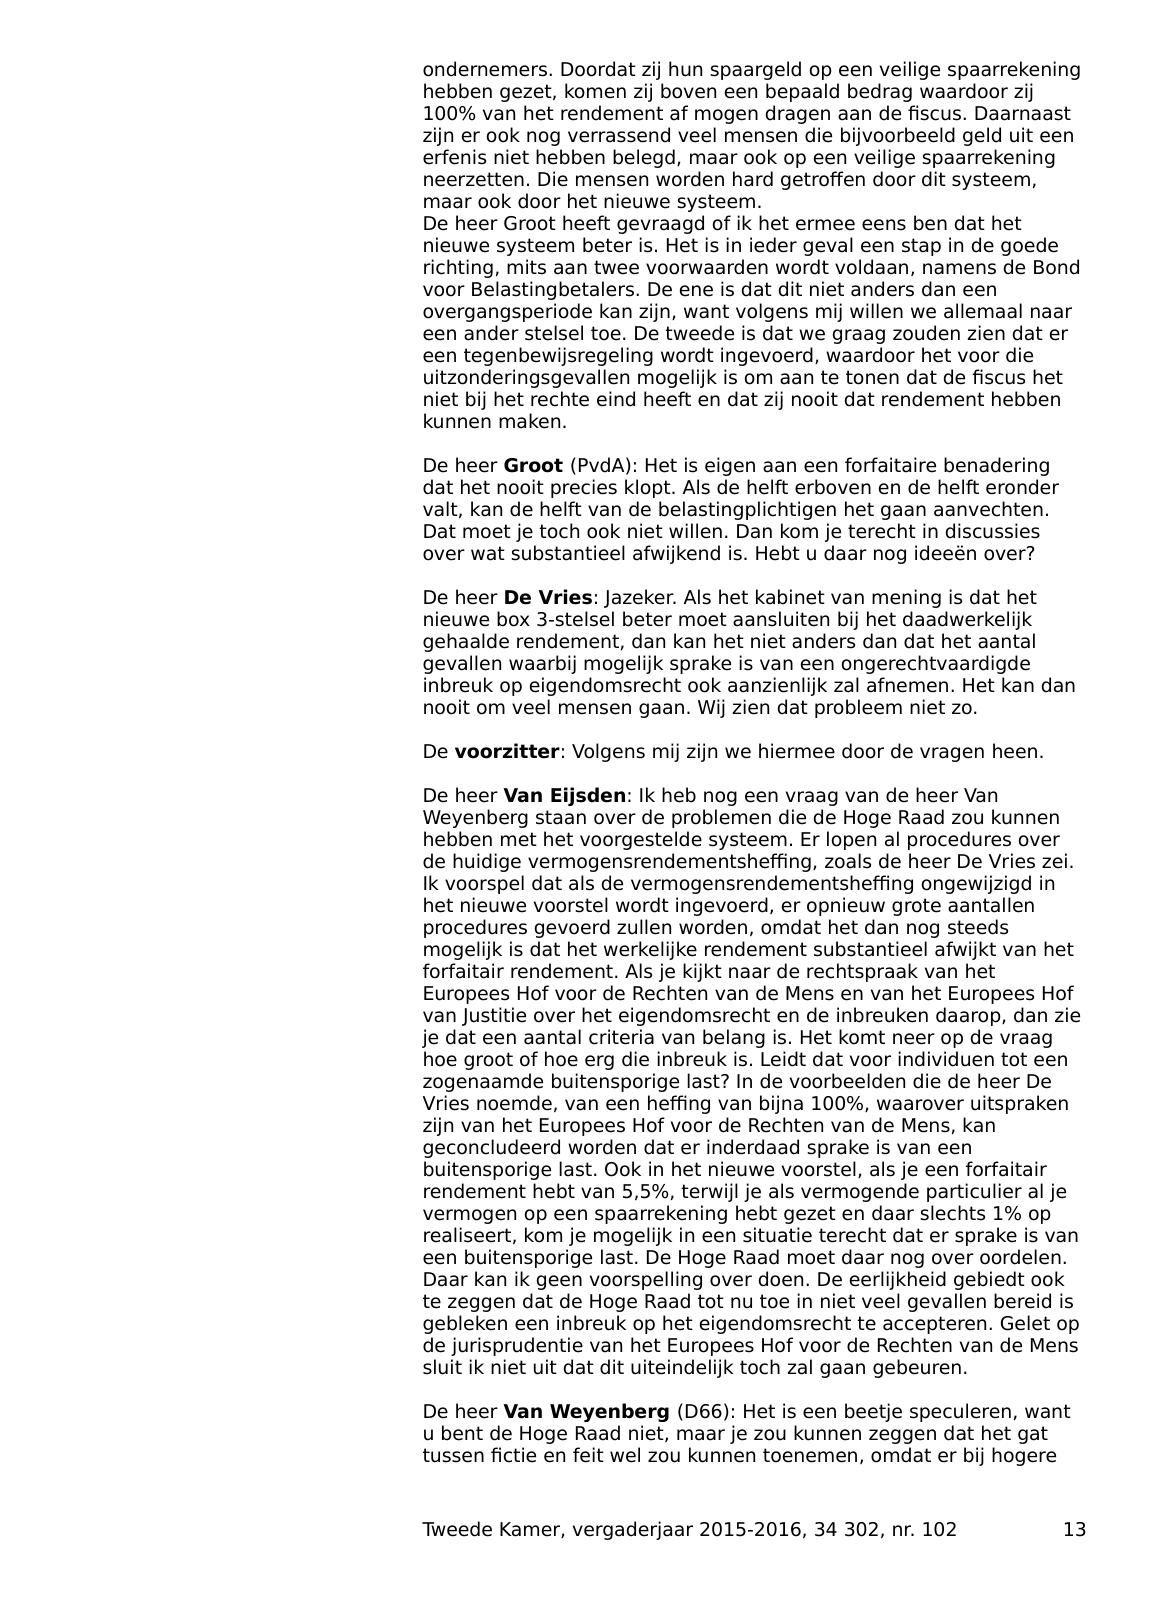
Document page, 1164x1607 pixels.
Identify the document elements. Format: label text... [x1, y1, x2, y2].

text De heer De Vries: Jazeker. Als het kabinet van mening is dat het nieuwe box 3-stelsel beter moet aansluiten bij het daadwerkelijk gehaalde rendement, dan kan het niet anders dan dat het aantal gevallen waarbij mogelijk sprake is van een ongerechtvaardigde inbreuk op eigendomsrecht ook aanzienlijk zal afnemen. Het kan dan nooit om veel mensen gaan. Wij zien dat probleem niet zo. [422, 587, 1087, 719]
text De heer Van Eijsden: Ik heb nog een vraag van de heer Van Weyenberg staan over de problemen die de Hoge Raad zou kunnen hebben met het voorgestelde systeem. Er lopen al procedures over de huidige vermogensrendementsheffing, zoals de heer De Vries zei. Ik voorspel dat als de vermogensrendementsheffing ongewijzigd in het nieuwe voorstel wordt ingevoerd, er opnieuw grote aantallen procedures gevoerd zullen worden, omdat het dan nog steeds mogelijk is dat het werkelijke rendement substantieel afwijkt van het forfaitair rendement. Als je kijkt naar de rechtspraak van het Europees Hof voor de Rechten van de Mens en van het Europees Hof van Justitie over het eigendomsrecht en de inbreuken daarop, dan zie je dat een aantal criteria van belang is. Het komt neer op de vraag hoe groot of hoe erg die inbreuk is. Leidt dat voor individuen tot een zogenaamde buitensporige last? In de voorbeelden die de heer De Vries noemde, van een heffing van bijna 100%, waarover uitspraken zijn van het Europees Hof voor de Rechten van de Mens, kan geconcludeerd worden dat er inderdaad sprake is van een buitensporige last. Ook in het nieuwe voorstel, als je een forfaitair rendement hebt van 5,5%, terwijl je als vermogende particulier al je vermogen op een spaarrekening hebt gezet en daar slechts 1% op realiseert, kom je mogelijk in een situatie terecht dat er sprake is van een buitensporige last. De Hoge Raad moet daar nog over oordelen. Daar kan ik geen voorspelling over doen. De eerlijkheid gebiedt ook te zeggen dat de Hoge Raad tot nu toe in niet veel gevallen bereid is gebleken een inbreuk op het eigendomsrecht te accepteren. Gelet op de jurisprudentie van het Europees Hof voor de Rechten van de Mens sluit ik niet uit dat dit uiteindelijk toch zal gaan gebeuren. [422, 785, 1087, 1379]
text De heer Groot heeft gevraagd of ik het ermee eens ben dat het nieuwe systeem beter is. Het is in ieder geval een stap in de goede richting, mits aan twee voorwaarden wordt voldaan, namens de Bond voor Belastingbetalers. De ene is dat dit niet anders dan een overgangsperiode kan zijn, want volgens mij willen we allemaal naar een ander stelsel toe. De tweede is dat we graag zouden zien dat er een tegenbewijsregeling wordt ingevoerd, waardoor het voor die uitzonderingsgevallen mogelijk is om aan te tonen dat de fiscus het niet bij het rechte eind heeft en dat zij nooit dat rendement hebben kunnen maken. [422, 213, 1087, 433]
text De heer Groot (PvdA): Het is eigen aan een forfaitaire benadering dat het nooit precies klopt. Als de helft erboven en de helft eronder valt, kan de helft van de belastingplichtigen het gaan aanvechten. Dat moet je toch ook niet willen. Dan kom je terecht in discussies over wat substantieel afwijkend is. Hebt u daar nog ideeën over? [422, 455, 1087, 565]
text De voorzitter: Volgens mij zijn we hiermee door de vragen heen. [422, 741, 1087, 763]
text ondernemers. Doordat zij hun spaargeld op een veilige spaarrekening hebben gezet, komen zij boven een bepaald bedrag waardoor zij 100% van het rendement af mogen dragen aan de fiscus. Daarnaast zijn er ook nog verrassend veel mensen die bijvoorbeeld geld uit een erfenis niet hebben belegd, maar ook op een veilige spaarrekening neerzetten. Die mensen worden hard getroffen door dit systeem, maar ook door het nieuwe systeem. [422, 59, 1087, 213]
text De heer Van Weyenberg (D66): Het is een beetje speculeren, want u bent de Hoge Raad niet, maar je zou kunnen zeggen dat het gat tussen fictie en feit wel zou kunnen toenemen, omdat er bij hogere [422, 1401, 1087, 1467]
